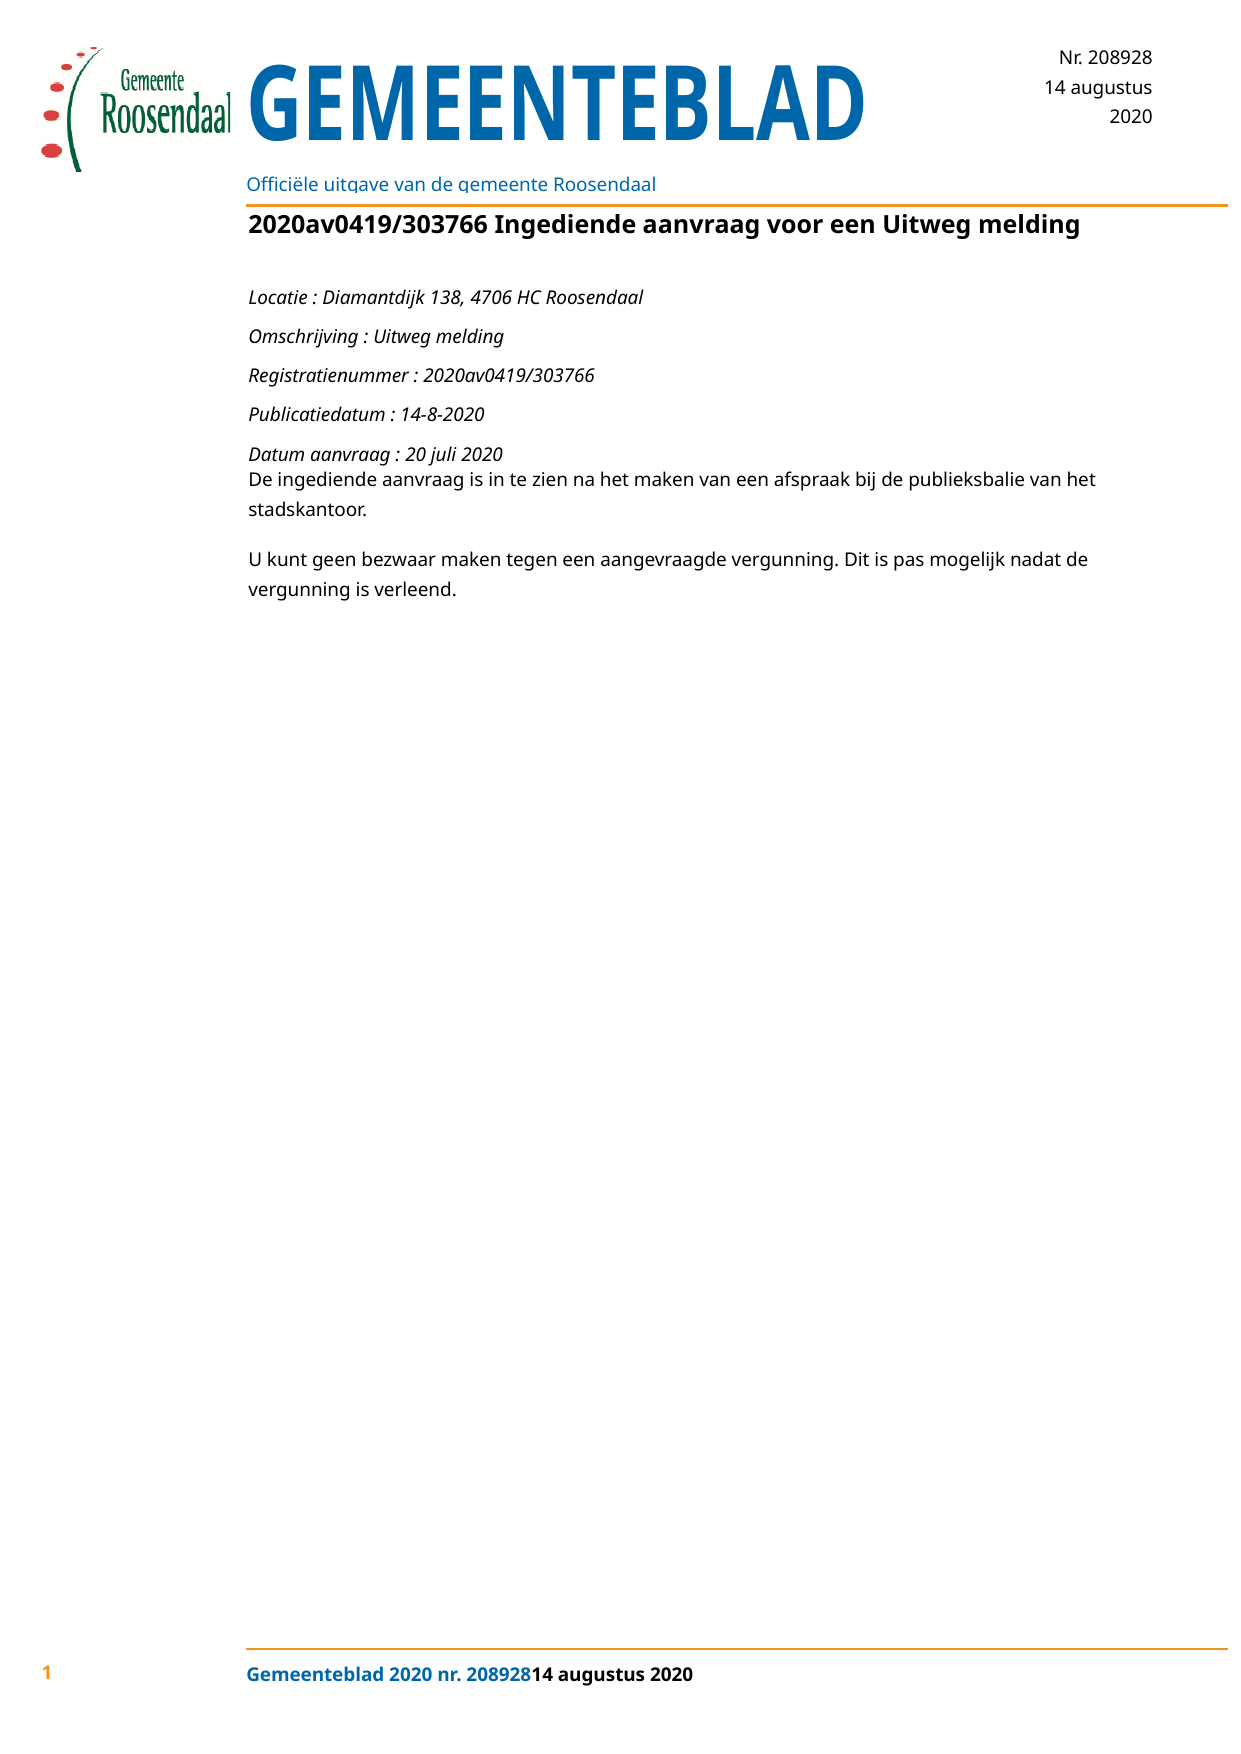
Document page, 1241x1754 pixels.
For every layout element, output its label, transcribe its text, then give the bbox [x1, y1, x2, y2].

text 2020av0419/303766 Ingediende aanvraag voor een Uitweg melding [248, 207, 1152, 241]
text Publicatiedatum : 14-8-2020 [248, 402, 1152, 427]
text De ingediende aanvraag is in te zien na het maken van een afspraak bij de publieksbalie van het stadskantoor. [248, 467, 1152, 522]
picture [41, 47, 231, 172]
text Datum aanvraag : 20 juli 2020 [248, 441, 1152, 467]
text Registratienummer : 2020av0419/303766 [248, 362, 1152, 388]
text Locatie : Diamantdijk 138, 4706 HC Roosendaal [248, 284, 1152, 309]
text U kunt geen bezwaar maken tegen een aangevraagde vergunning. Dit is pas mogelijk nadat de vergunning is verleend. [248, 547, 1152, 602]
text Omschrijving : Uitweg melding [248, 323, 1152, 349]
